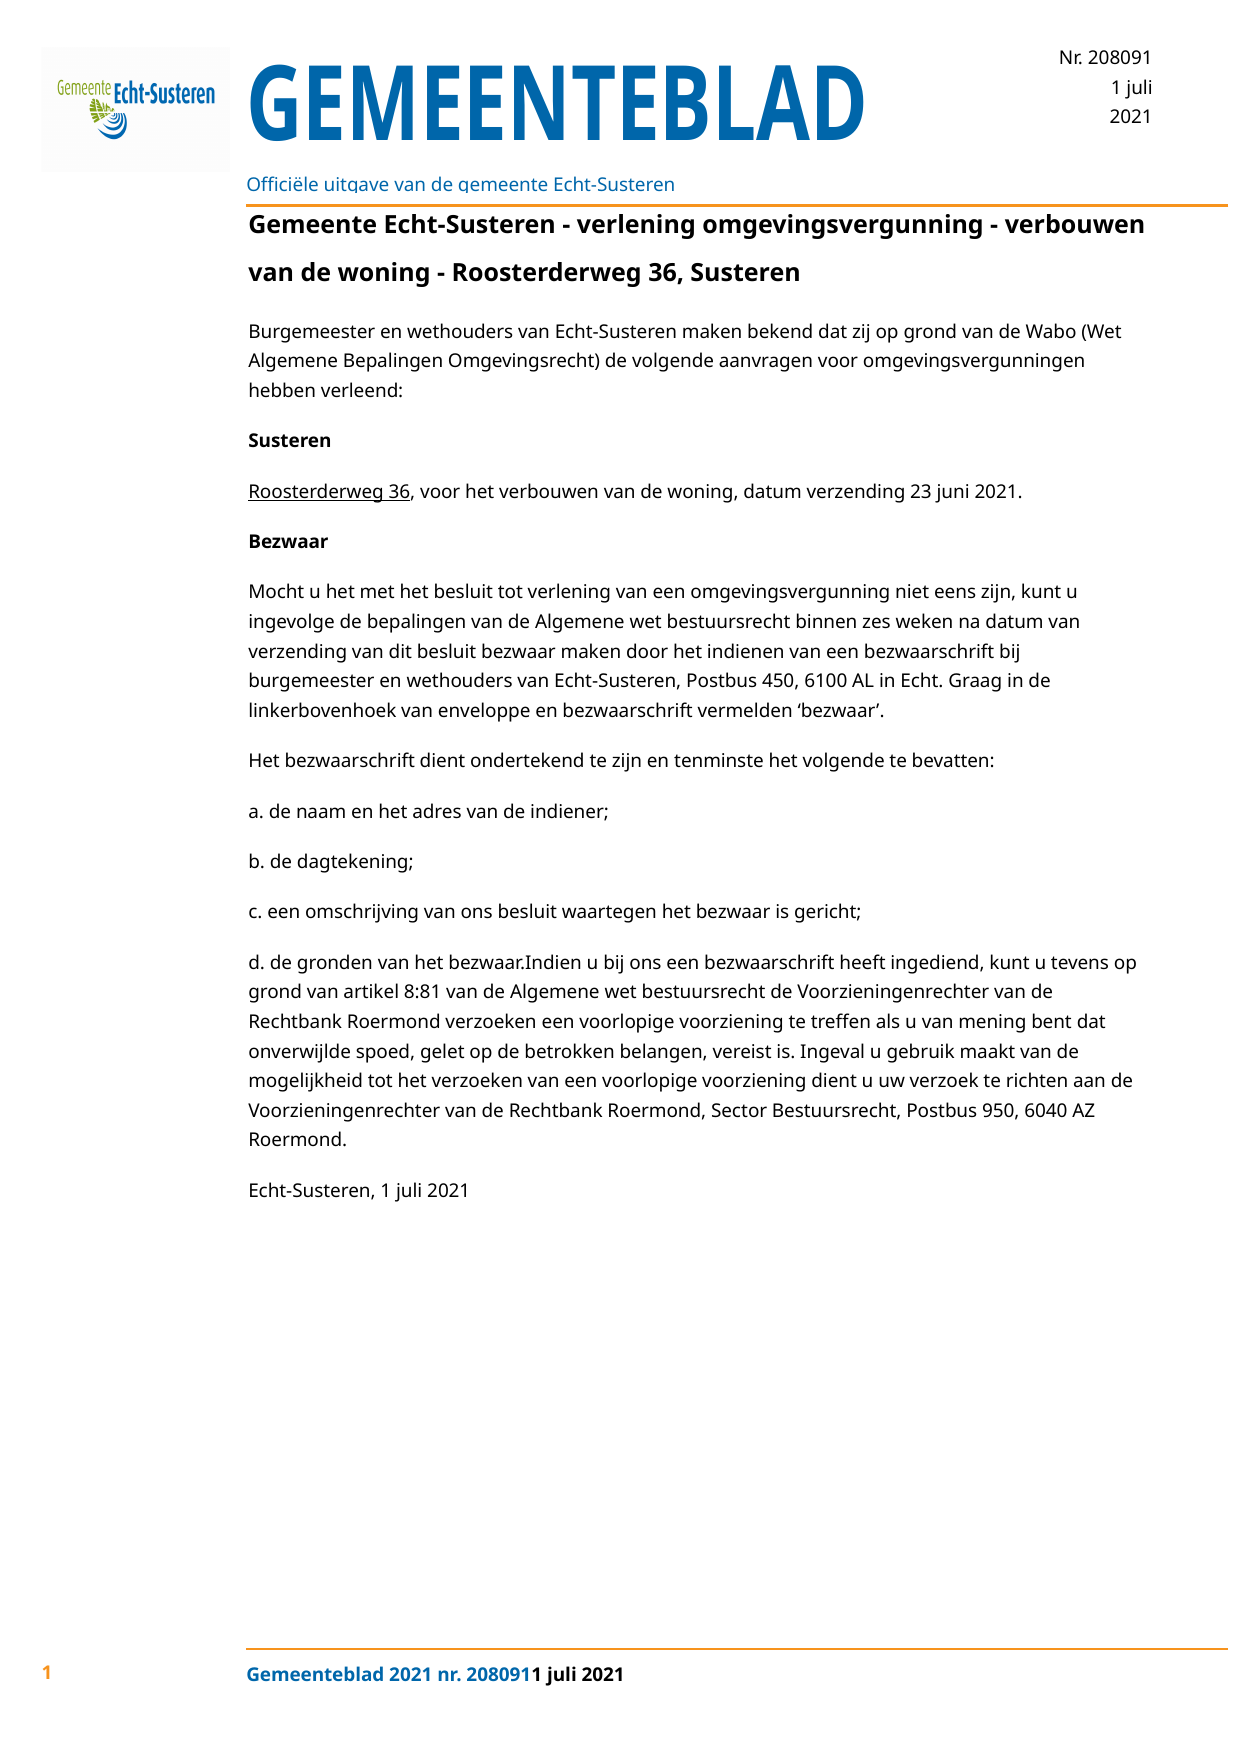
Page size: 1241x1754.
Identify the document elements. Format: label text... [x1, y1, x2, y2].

text Bezwaar [248, 528, 1152, 554]
text b. de dagtekening; [248, 848, 1152, 874]
text c. een omschrijving van ons besluit waartegen het bezwaar is gericht; [248, 899, 1152, 924]
text Susteren [248, 427, 1152, 453]
picture [41, 47, 231, 172]
text a. de naam en het adres van de indiener; [248, 798, 1152, 824]
text Het bezwaarschrift dient ondertekend te zijn en tenminste het volgende te bevatten: [248, 747, 1152, 773]
text Echt-Susteren, 1 juli 2021 [248, 1177, 1152, 1203]
text d. de gronden van het bezwaar.Indien u bij ons een bezwaarschrift heeft ingediend, kunt u tevens op grond van artikel 8:81 van de Algemene wet bestuursrecht de Voorzieningenrechter van de Rechtbank Roermond verzoeken een voorlopige voorziening te treffen als u van mening bent dat onverwijlde spoed, gelet op de betrokken belangen, vereist is. Ingeval u gebruik maakt van de mogelijkheid tot het verzoeken van een voorlopige voorziening dient u uw verzoek te richten aan de Voorzieningenrechter van de Rechtbank Roermond, Sector Bestuursrecht, Postbus 950, 6040 AZ Roermond. [248, 949, 1152, 1152]
text Burgemeester en wethouders van Echt-Susteren maken bekend dat zij op grond van de Wabo (Wet Algemene Bepalingen Omgevingsrecht) de volgende aanvragen voor omgevingsvergunningen hebben verleend: [248, 318, 1152, 403]
text Gemeente Echt-Susteren - verlening omgevingsvergunning - verbouwen van de woning - Roosterderweg 36, Susteren [248, 207, 1152, 288]
text Roosterderweg 36, voor het verbouwen van de woning, datum verzending 23 juni 2021. [248, 478, 1152, 504]
text Mocht u het met het besluit tot verlening van een omgevingsvergunning niet eens zijn, kunt u ingevolge de bepalingen van de Algemene wet bestuursrecht binnen zes weken na datum van verzending van dit besluit bezwaar maken door het indienen van een bezwaarschrift bij burgemeester en wethouders van Echt-Susteren, Postbus 450, 6100 AL in Echt. Graag in de linkerbovenhoek van enveloppe en bezwaarschrift vermelden ‘bezwaar’. [248, 579, 1152, 723]
